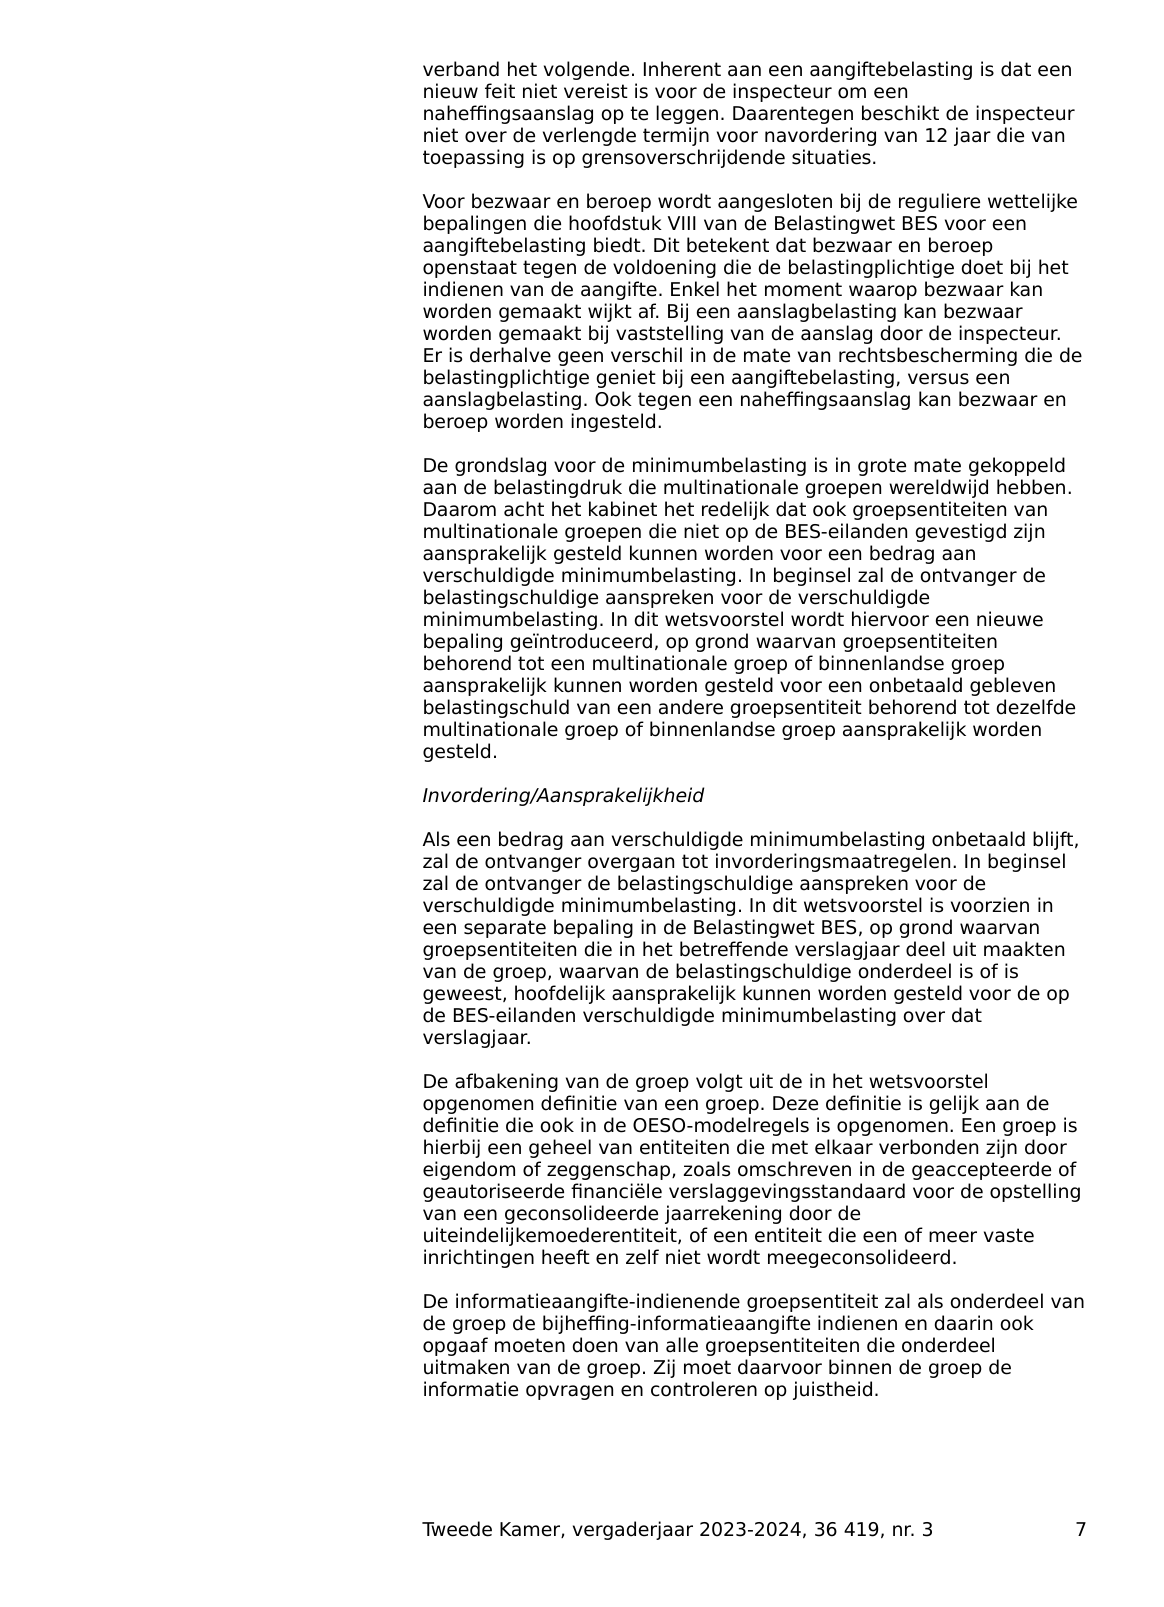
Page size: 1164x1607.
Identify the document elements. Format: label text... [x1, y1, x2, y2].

text Als een bedrag aan verschuldigde minimumbelasting onbetaald blijft, zal de ontvanger overgaan tot invorderingsmaatregelen. In beginsel zal de ontvanger de belastingschuldige aanspreken voor de verschuldigde minimumbelasting. In dit wetsvoorstel is voorzien in een separate bepaling in de Belastingwet BES, op grond waarvan groepsentiteiten die in het betreffende verslagjaar deel uit maakten van de groep, waarvan de belastingschuldige onderdeel is of is geweest, hoofdelijk aansprakelijk kunnen worden gesteld voor de op de BES-eilanden verschuldigde minimumbelasting over dat verslagjaar. [422, 829, 1087, 1049]
text De afbakening van de groep volgt uit de in het wetsvoorstel opgenomen definitie van een groep. Deze definitie is gelijk aan de definitie die ook in de OESO-modelregels is opgenomen. Een groep is hierbij een geheel van entiteiten die met elkaar verbonden zijn door eigendom of zeggenschap, zoals omschreven in de geaccepteerde of geautoriseerde financiële verslaggevingsstandaard voor de opstelling van een geconsolideerde jaarrekening door de uiteindelijkemoederentiteit, of een entiteit die een of meer vaste inrichtingen heeft en zelf niet wordt meegeconsolideerd. [422, 1071, 1087, 1269]
subtitle Invordering/Aansprakelijkheid [422, 785, 1087, 807]
text De informatieaangifte-indienende groepsentiteit zal als onderdeel van de groep de bijheffing-informatieaangifte indienen en daarin ook opgaaf moeten doen van alle groepsentiteiten die onderdeel uitmaken van de groep. Zij moet daarvoor binnen de groep de informatie opvragen en controleren op juistheid. [422, 1291, 1087, 1401]
text Voor bezwaar en beroep wordt aangesloten bij de reguliere wettelijke bepalingen die hoofdstuk VIII van de Belastingwet BES voor een aangiftebelasting biedt. Dit betekent dat bezwaar en beroep openstaat tegen de voldoening die de belastingplichtige doet bij het indienen van de aangifte. Enkel het moment waarop bezwaar kan worden gemaakt wijkt af. Bij een aanslagbelasting kan bezwaar worden gemaakt bij vaststelling van de aanslag door de inspecteur. Er is derhalve geen verschil in de mate van rechtsbescherming die de belastingplichtige geniet bij een aangiftebelasting, versus een aanslagbelasting. Ook tegen een naheffingsaanslag kan bezwaar en beroep worden ingesteld. [422, 191, 1087, 433]
text De grondslag voor de minimumbelasting is in grote mate gekoppeld aan de belastingdruk die multinationale groepen wereldwijd hebben. Daarom acht het kabinet het redelijk dat ook groepsentiteiten van multinationale groepen die niet op de BES-eilanden gevestigd zijn aansprakelijk gesteld kunnen worden voor een bedrag aan verschuldigde minimumbelasting. In beginsel zal de ontvanger de belastingschuldige aanspreken voor de verschuldigde minimumbelasting. In dit wetsvoorstel wordt hiervoor een nieuwe bepaling geïntroduceerd, op grond waarvan groepsentiteiten behorend tot een multinationale groep of binnenlandse groep aansprakelijk kunnen worden gesteld voor een onbetaald gebleven belastingschuld van een andere groepsentiteit behorend tot dezelfde multinationale groep of binnenlandse groep aansprakelijk worden gesteld. [422, 455, 1087, 763]
text verband het volgende. Inherent aan een aangiftebelasting is dat een nieuw feit niet vereist is voor de inspecteur om een naheffingsaanslag op te leggen. Daarentegen beschikt de inspecteur niet over de verlengde termijn voor navordering van 12 jaar die van toepassing is op grensoverschrijdende situaties. [422, 59, 1087, 169]
